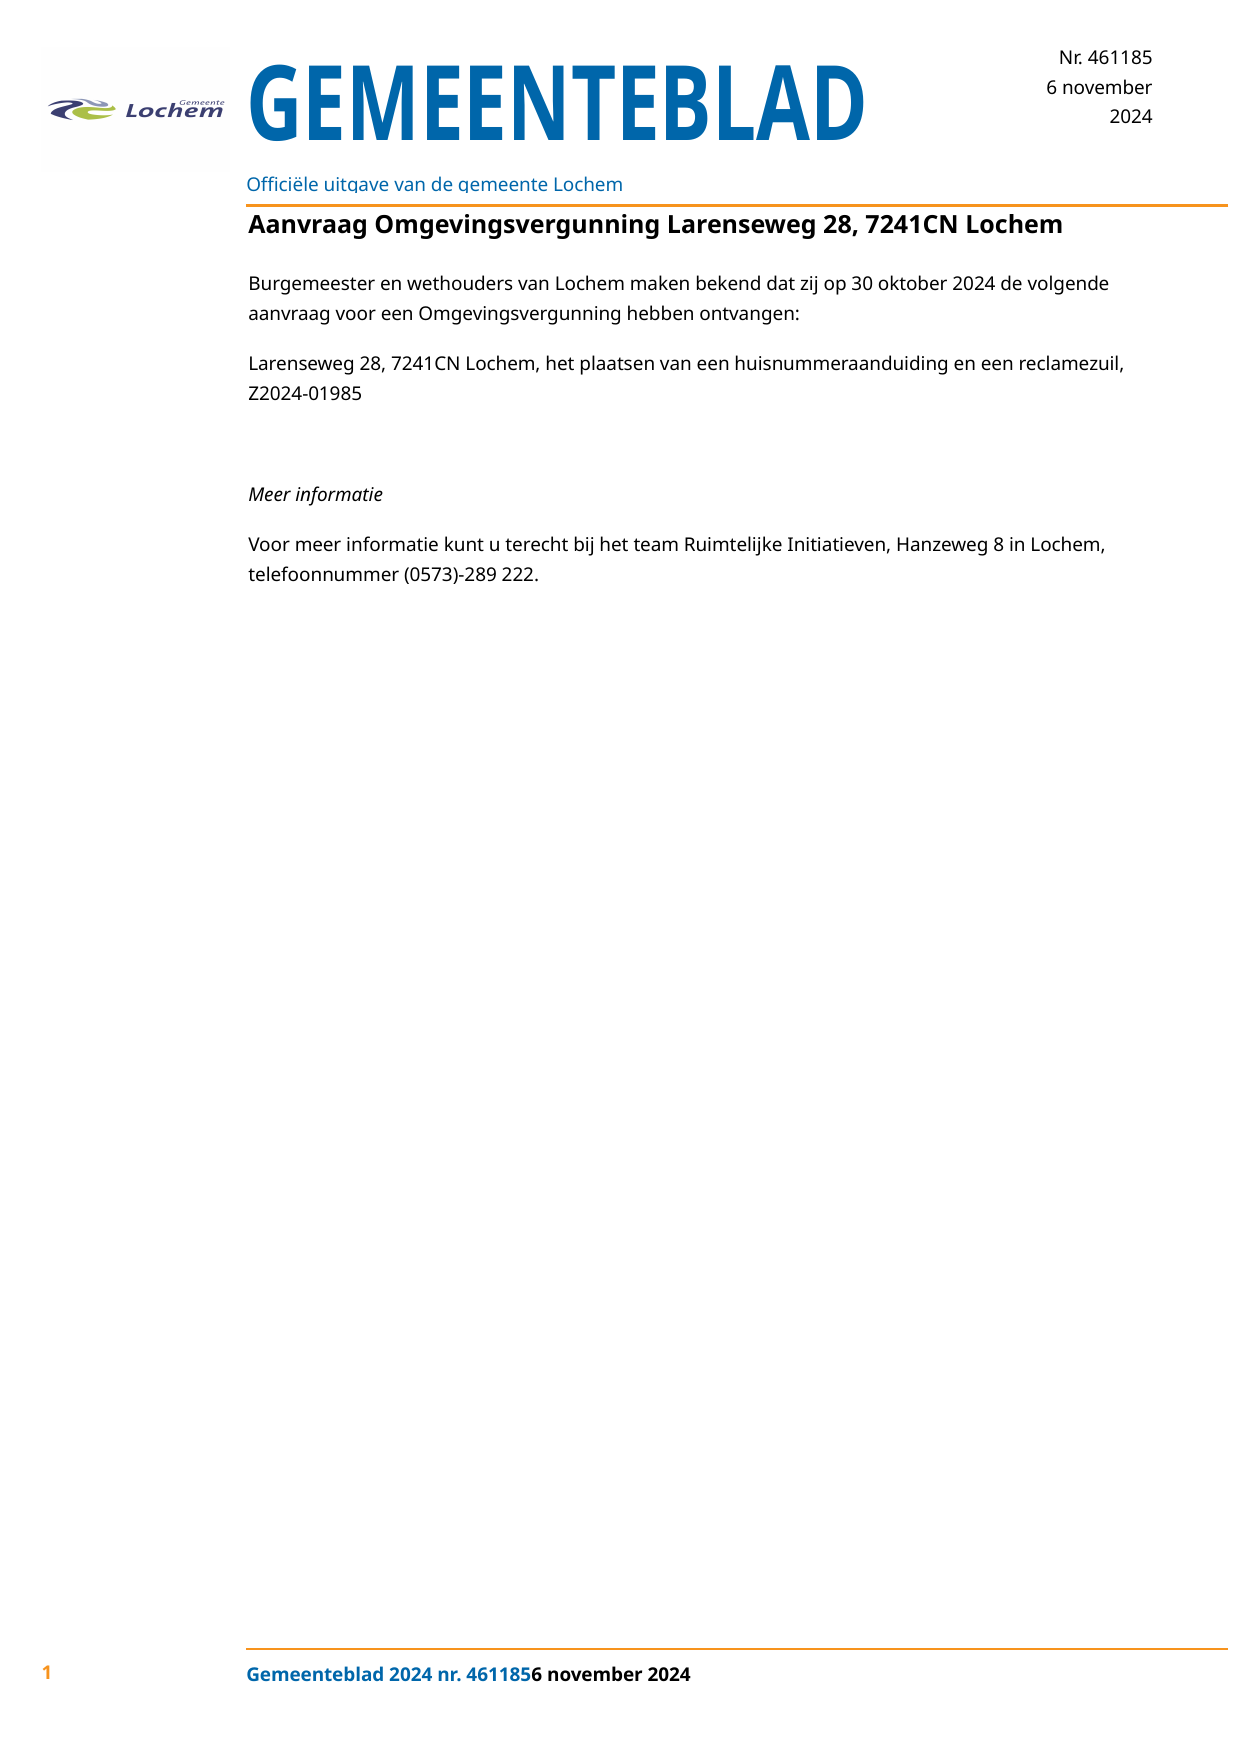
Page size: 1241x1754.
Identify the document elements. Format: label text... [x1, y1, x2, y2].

text Voor meer informatie kunt u terecht bij het team Ruimtelijke Initiatieven, Hanzeweg 8 in Lochem, telefoonnummer (0573)-289 222. [248, 531, 1152, 586]
picture [41, 47, 231, 172]
text Larenseweg 28, 7241CN Lochem, het plaatsen van een huisnummeraanduiding en een reclamezuil, Z2024-01985 [248, 350, 1152, 406]
text Meer informatie [248, 481, 1152, 506]
text Aanvraag Omgevingsvergunning Larenseweg 28, 7241CN Lochem [248, 207, 1152, 241]
text Burgemeester en wethouders van Lochem maken bekend dat zij op 30 oktober 2024 de volgende aanvraag voor een Omgevingsvergunning hebben ontvangen: [248, 270, 1152, 326]
